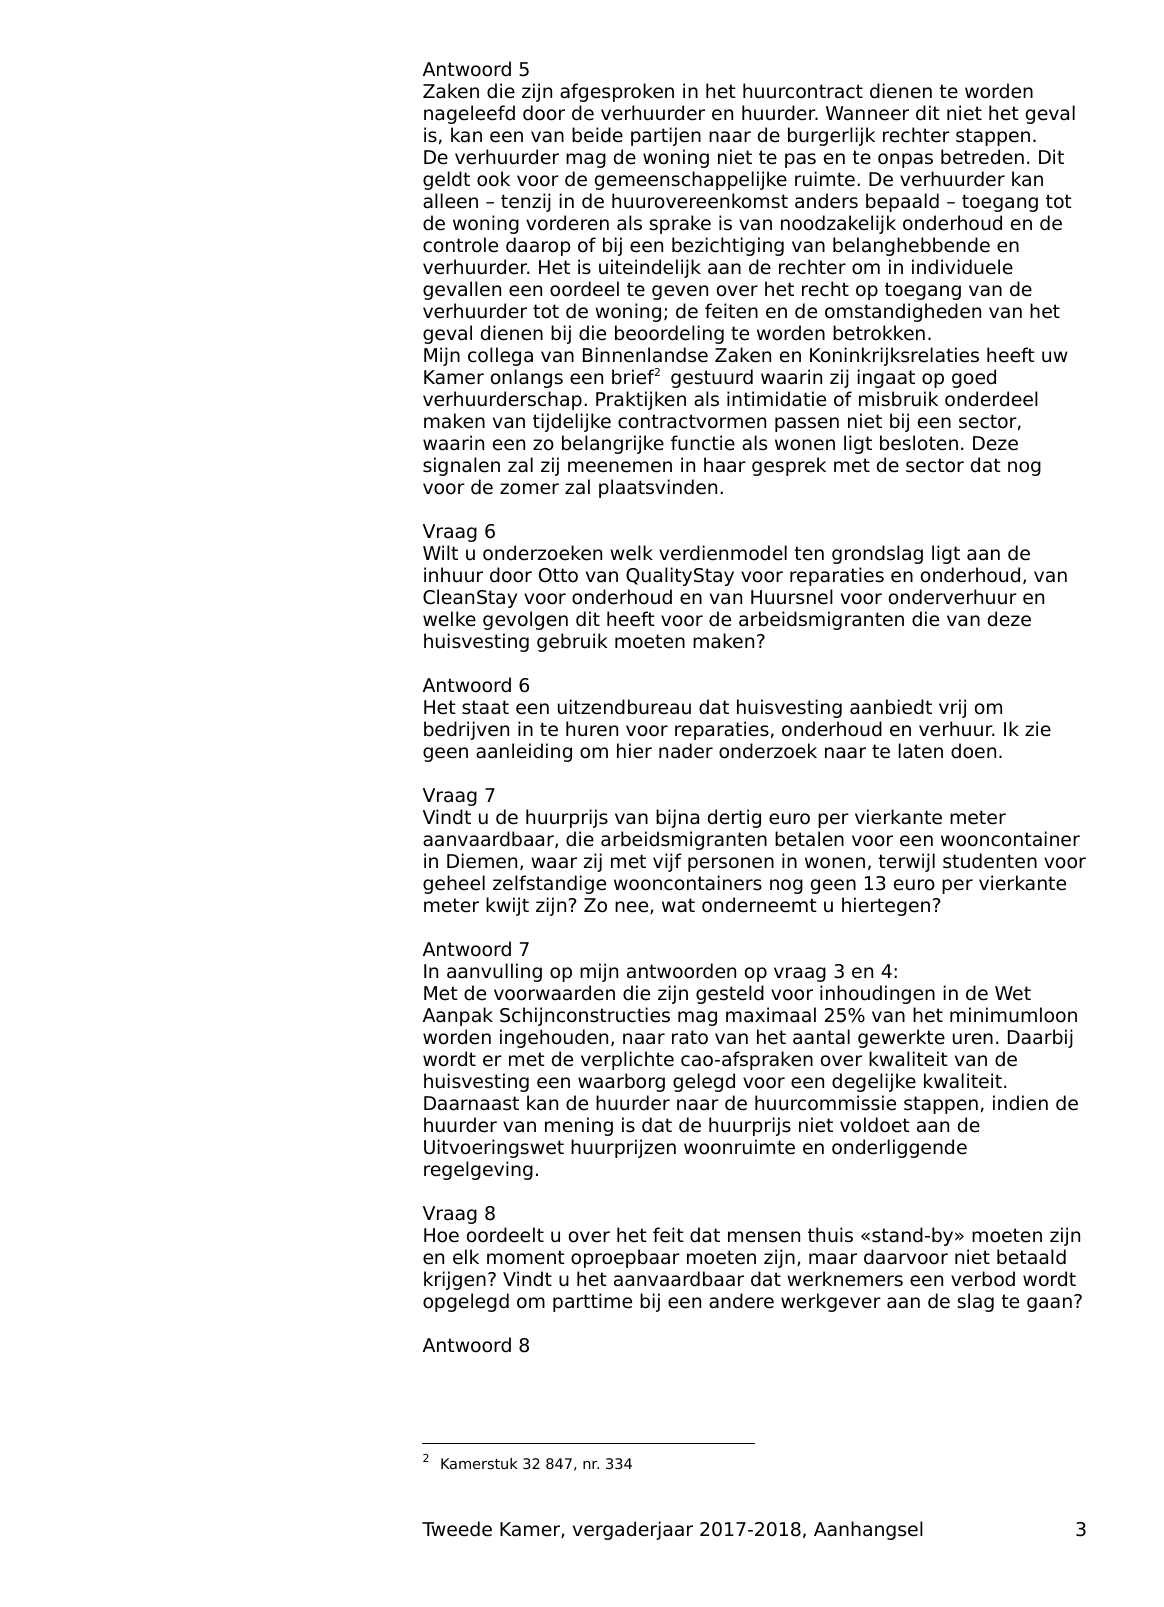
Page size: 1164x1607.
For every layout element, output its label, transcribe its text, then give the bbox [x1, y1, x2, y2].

text Antwoord 7 [422, 939, 1087, 961]
text Antwoord 6 [422, 675, 1087, 697]
text Kamerstuk 32 847, nr. 334 [422, 1452, 1087, 1474]
text In aanvulling op mijn antwoorden op vraag 3 en 4: [422, 961, 1087, 983]
text De verhuurder mag de woning niet te pas en te onpas betreden. Dit geldt ook voor de gemeenschappelijke ruimte. De verhuurder kan alleen – tenzij in de huurovereenkomst anders bepaald – toegang tot de woning vorderen als sprake is van noodzakelijk onderhoud en de controle daarop of bij een bezichtiging van belanghebbende en verhuurder. Het is uiteindelijk aan de rechter om in individuele gevallen een oordeel te geven over het recht op toegang van de verhuurder tot de woning; de feiten en de omstandigheden van het geval dienen bij die beoordeling te worden betrokken. [422, 147, 1087, 345]
text Vindt u de huurprijs van bijna dertig euro per vierkante meter aanvaardbaar, die arbeidsmigranten betalen voor een wooncontainer in Diemen, waar zij met vijf personen in wonen, terwijl studenten voor geheel zelfstandige wooncontainers nog geen 13 euro per vierkante meter kwijt zijn? Zo nee, wat onderneemt u hiertegen? [422, 807, 1087, 917]
text Vraag 6 [422, 521, 1087, 543]
text Hoe oordeelt u over het feit dat mensen thuis «stand-by» moeten zijn en elk moment oproepbaar moeten zijn, maar daarvoor niet betaald krijgen? Vindt u het aanvaardbaar dat werknemers een verbod wordt opgelegd om parttime bij een andere werkgever aan de slag te gaan? [422, 1225, 1087, 1313]
text Wilt u onderzoeken welk verdienmodel ten grondslag ligt aan de inhuur door Otto van QualityStay voor reparaties en onderhoud, van CleanStay voor onderhoud en van Huursnel voor onderverhuur en welke gevolgen dit heeft voor de arbeidsmigranten die van deze huisvesting gebruik moeten maken? [422, 543, 1087, 653]
text Vraag 7 [422, 785, 1087, 807]
text Antwoord 5 [422, 59, 1087, 81]
text Vraag 8 [422, 1203, 1087, 1225]
text Zaken die zijn afgesproken in het huurcontract dienen te worden nageleefd door de verhuurder en huurder. Wanneer dit niet het geval is, kan een van beide partijen naar de burgerlijk rechter stappen. [422, 81, 1087, 147]
text Mijn collega van Binnenlandse Zaken en Koninkrijksrelaties heeft uw Kamer onlangs een brief gestuurd waarin zij ingaat op goed verhuurderschap. Praktijken als intimidatie of misbruik onderdeel maken van tijdelijke contractvormen passen niet bij een sector, waarin een zo belangrijke functie als wonen ligt besloten. Deze signalen zal zij meenemen in haar gesprek met de sector dat nog voor de zomer zal plaatsvinden. [422, 345, 1087, 499]
text Antwoord 8 [422, 1335, 1087, 1357]
text Met de voorwaarden die zijn gesteld voor inhoudingen in de Wet Aanpak Schijnconstructies mag maximaal 25% van het minimumloon worden ingehouden, naar rato van het aantal gewerkte uren. Daarbij wordt er met de verplichte cao-afspraken over kwaliteit van de huisvesting een waarborg gelegd voor een degelijke kwaliteit. Daarnaast kan de huurder naar de huurcommissie stappen, indien de huurder van mening is dat de huurprijs niet voldoet aan de Uitvoeringswet huurprijzen woonruimte en onderliggende regelgeving. [422, 983, 1087, 1181]
text Het staat een uitzendbureau dat huisvesting aanbiedt vrij om bedrijven in te huren voor reparaties, onderhoud en verhuur. Ik zie geen aanleiding om hier nader onderzoek naar te laten doen. [422, 697, 1087, 763]
